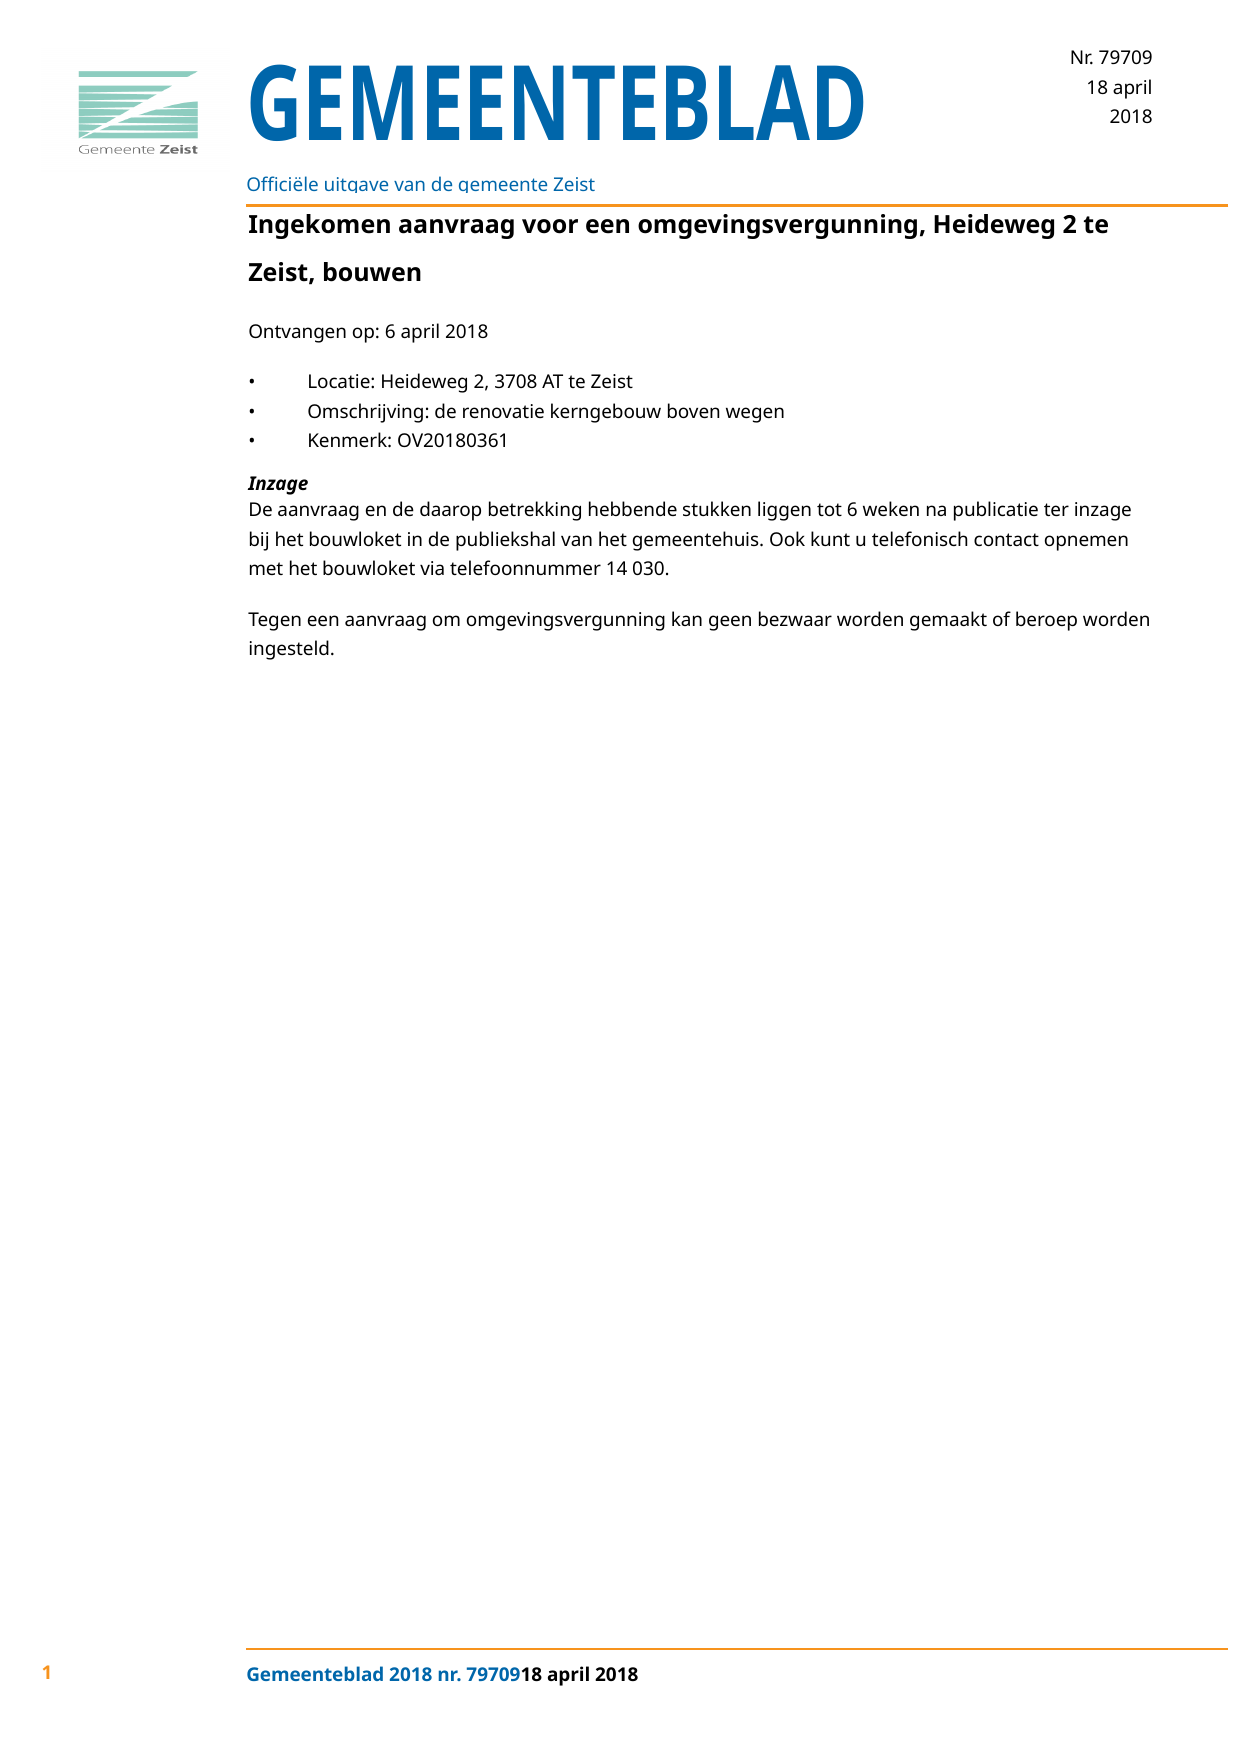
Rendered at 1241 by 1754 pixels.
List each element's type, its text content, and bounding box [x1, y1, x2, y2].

text Inzage [248, 471, 1152, 496]
list Omschrijving: de renovatie kerngebouw boven wegen [248, 398, 1152, 424]
text De aanvraag en de daarop betrekking hebbende stukken liggen tot 6 weken na publicatie ter inzage bij het bouwloket in de publiekshal van het gemeentehuis. Ook kunt u telefonisch contact opnemen met het bouwloket via telefoonnummer 14 030. [248, 496, 1152, 581]
text Ontvangen op: 6 april 2018 [248, 318, 1152, 344]
list Kenmerk: OV20180361 [248, 427, 1152, 453]
text Ingekomen aanvraag voor een omgevingsvergunning, Heideweg 2 te Zeist, bouwen [248, 207, 1152, 288]
text Tegen een aanvraag om omgevingsvergunning kan geen bezwaar worden gemaakt of beroep worden ingesteld. [248, 606, 1152, 661]
picture [41, 47, 231, 172]
list Locatie: Heideweg 2, 3708 AT te Zeist [248, 368, 1152, 394]
